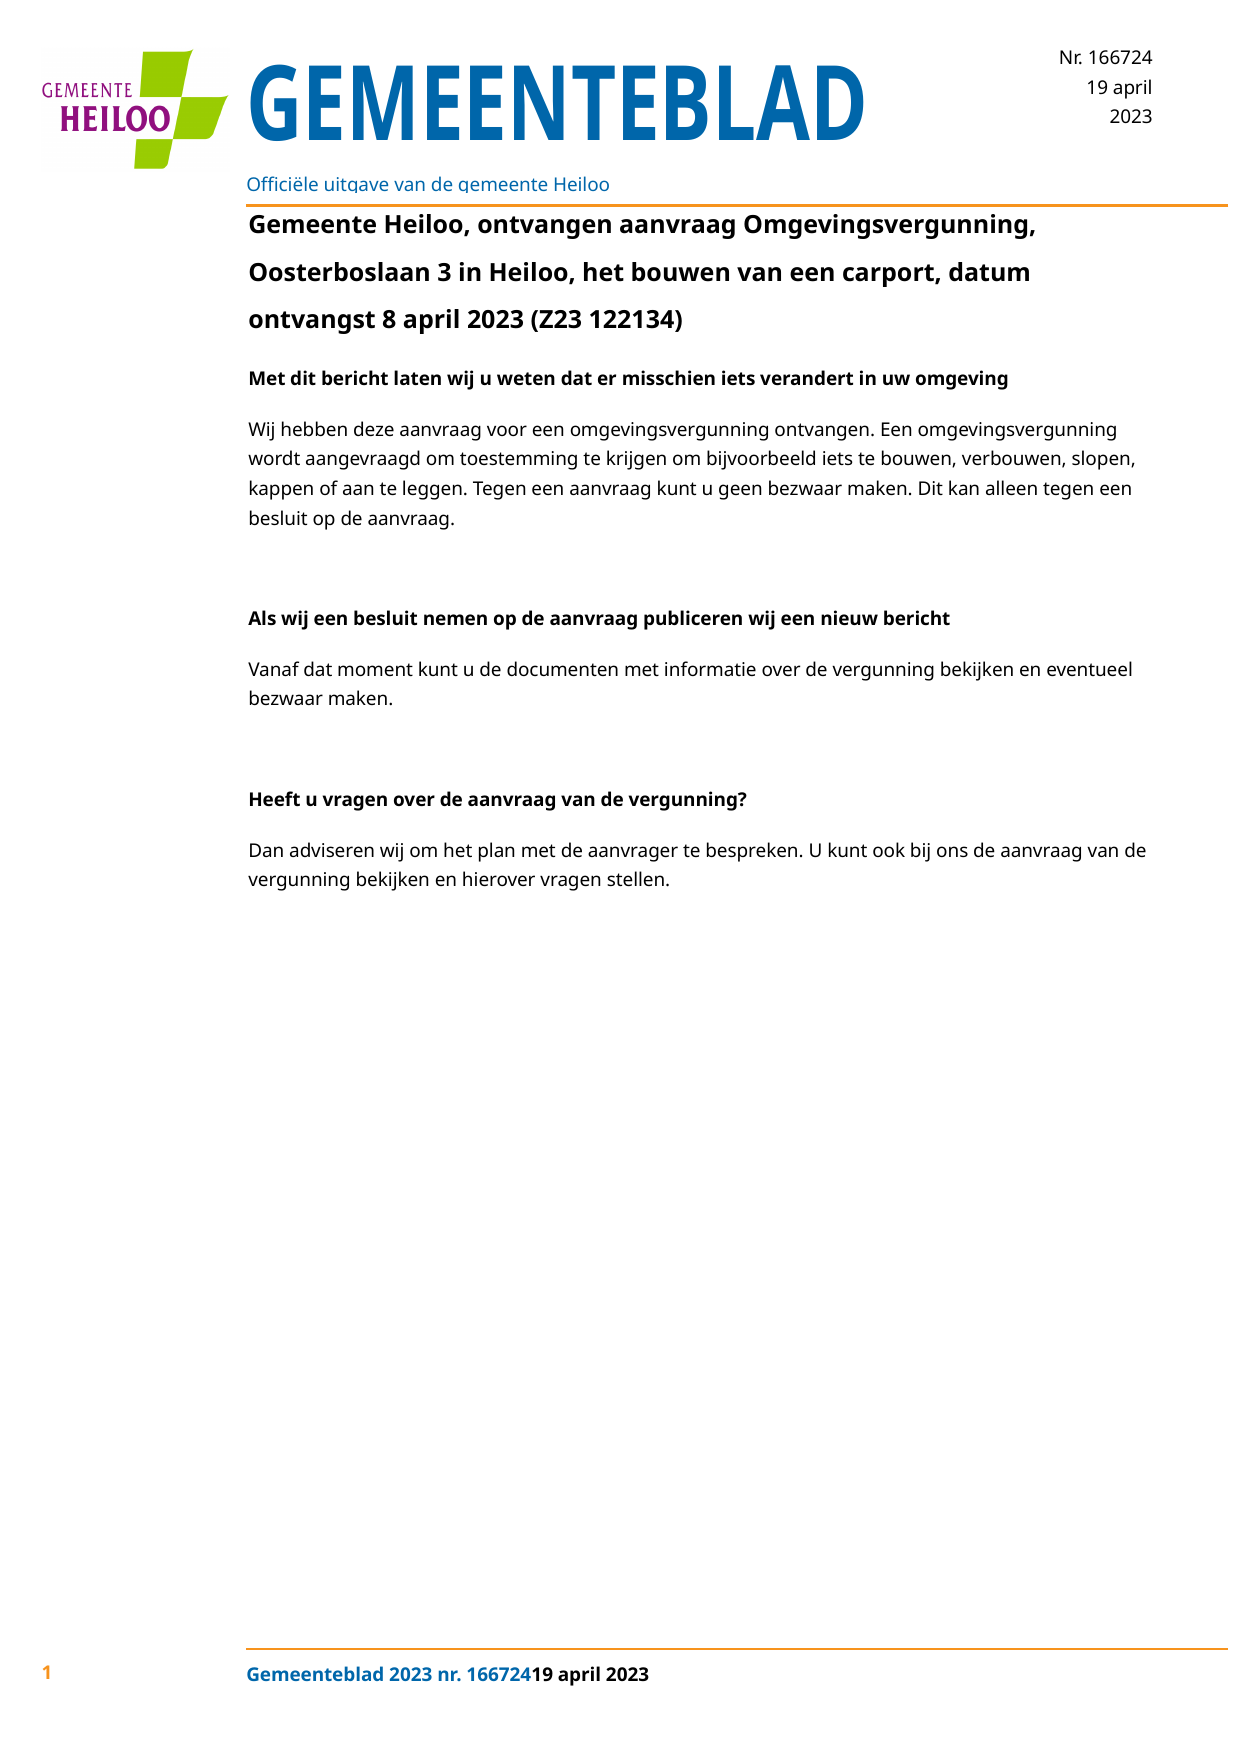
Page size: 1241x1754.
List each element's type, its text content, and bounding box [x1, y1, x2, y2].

text Wij hebben deze aanvraag voor een omgevingsvergunning ontvangen. Een omgevingsvergunning wordt aangevraagd om toestemming te krijgen om bijvoorbeeld iets te bouwen, verbouwen, slopen, kappen of aan te leggen. Tegen een aanvraag kunt u geen bezwaar maken. Dit kan alleen tegen een besluit op de aanvraag. [248, 416, 1152, 530]
text Met dit bericht laten wij u weten dat er misschien iets verandert in uw omgeving [248, 366, 1152, 391]
text Vanaf dat moment kunt u de documenten met informatie over de vergunning bekijken en eventueel bezwaar maken. [248, 656, 1152, 711]
text Heeft u vragen over de aanvraag van de vergunning? [248, 786, 1152, 812]
text Als wij een besluit nemen op de aanvraag publiceren wij een nieuw bericht [248, 606, 1152, 631]
text Gemeente Heiloo, ontvangen aanvraag Omgevingsvergunning, Oosterboslaan 3 in Heiloo, het bouwen van een carport, datum ontvangst 8 april 2023 (Z23 122134) [248, 207, 1152, 336]
picture [41, 47, 231, 172]
text Dan adviseren wij om het plan met de aanvrager te bespreken. U kunt ook bij ons de aanvraag van de vergunning bekijken en hierover vragen stellen. [248, 837, 1152, 892]
